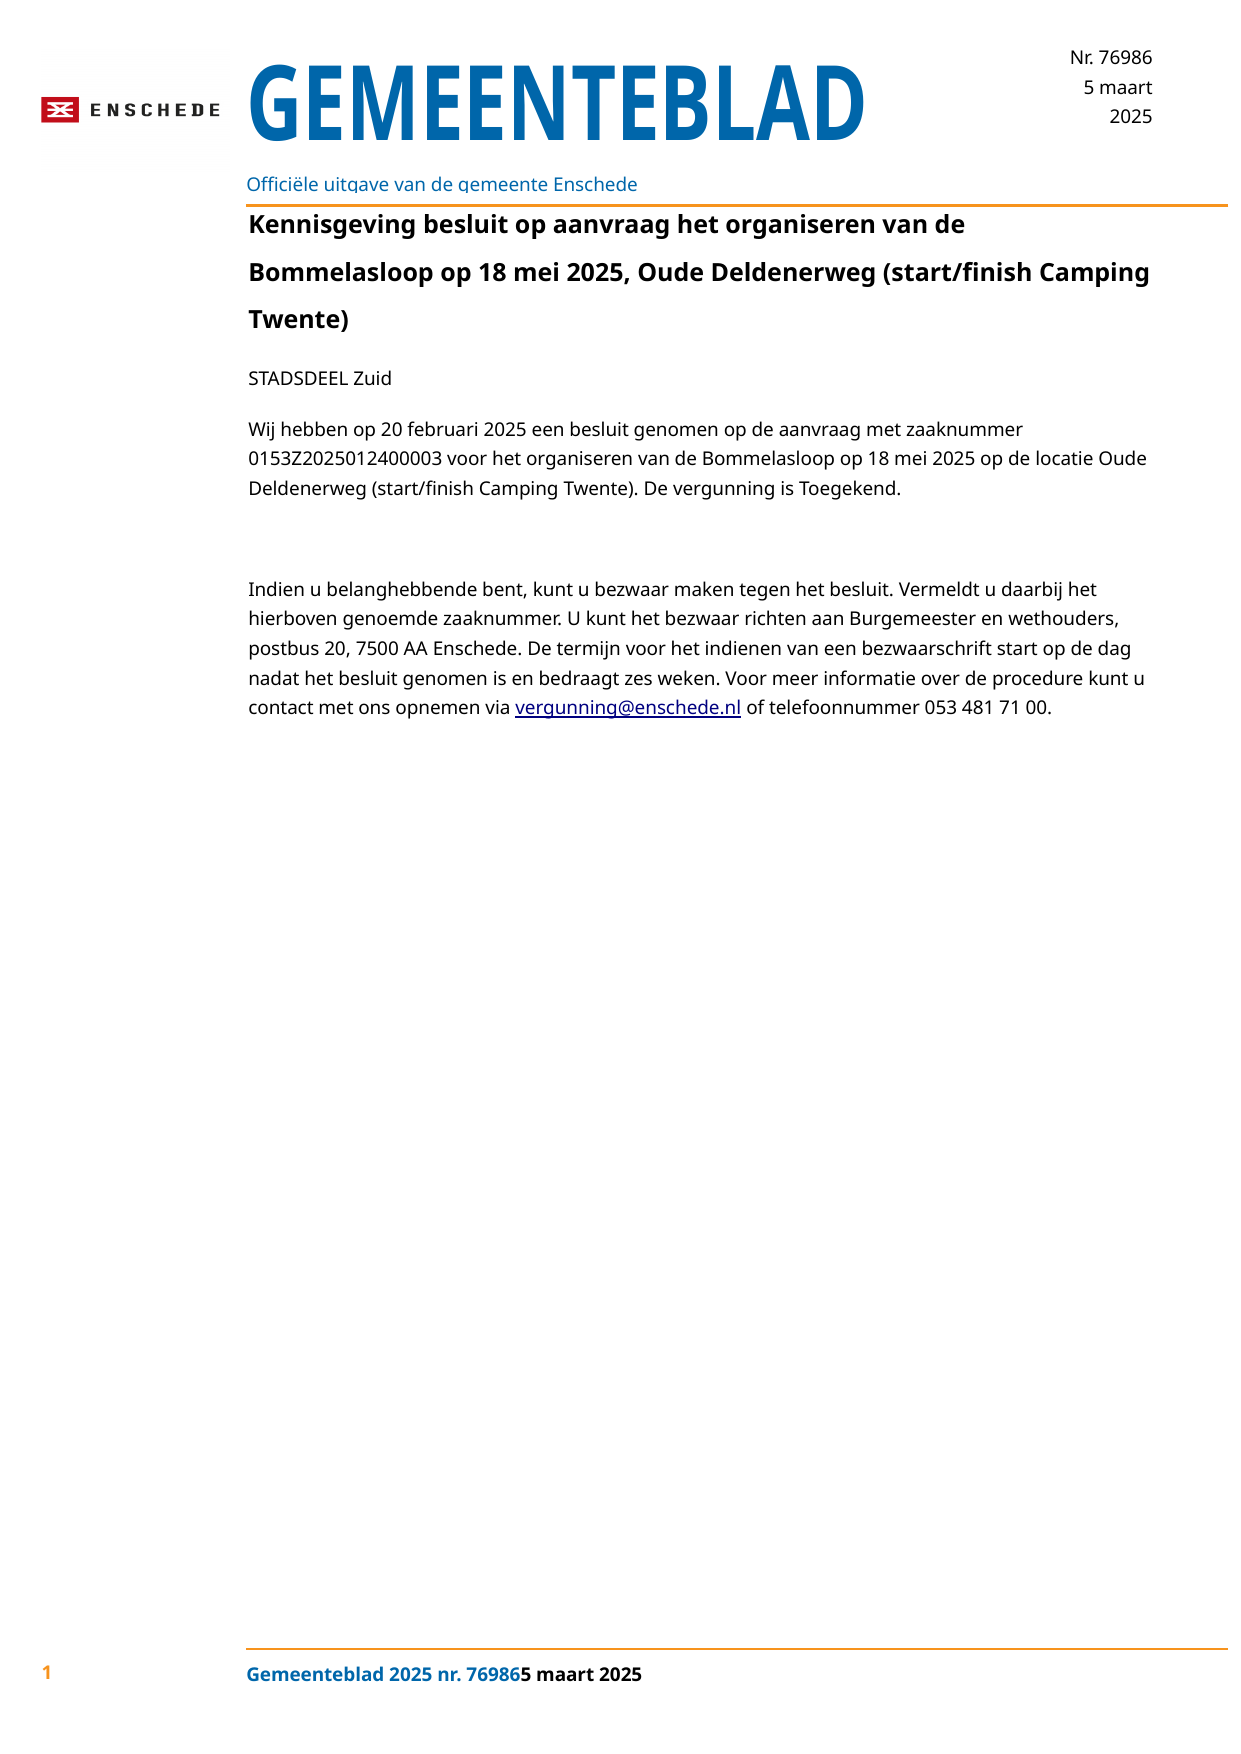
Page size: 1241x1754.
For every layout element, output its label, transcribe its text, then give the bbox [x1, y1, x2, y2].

text Kennisgeving besluit op aanvraag het organiseren van de Bommelasloop op 18 mei 2025, Oude Deldenerweg (start/finish Camping Twente) [248, 207, 1152, 336]
text Wij hebben op 20 februari 2025 een besluit genomen op de aanvraag met zaaknummer 0153Z2025012400003 voor het organiseren van de Bommelasloop op 18 mei 2025 op de locatie Oude Deldenerweg (start/finish Camping Twente). De vergunning is Toegekend. [248, 416, 1152, 501]
picture [41, 47, 231, 172]
text STADSDEEL Zuid [248, 366, 1152, 391]
text Indien u belanghebbende bent, kunt u bezwaar maken tegen het besluit. Vermeldt u daarbij het hierboven genoemde zaaknummer. U kunt het bezwaar richten aan Burgemeester en wethouders, postbus 20, 7500 AA Enschede. De termijn voor het indienen van een bezwaarschrift start op de dag nadat het besluit genomen is en bedraagt zes weken. Voor meer informatie over de procedure kunt u contact met ons opnemen via vergunning@enschede.nl of telefoonnummer 053 481 71 00. [248, 576, 1152, 720]
